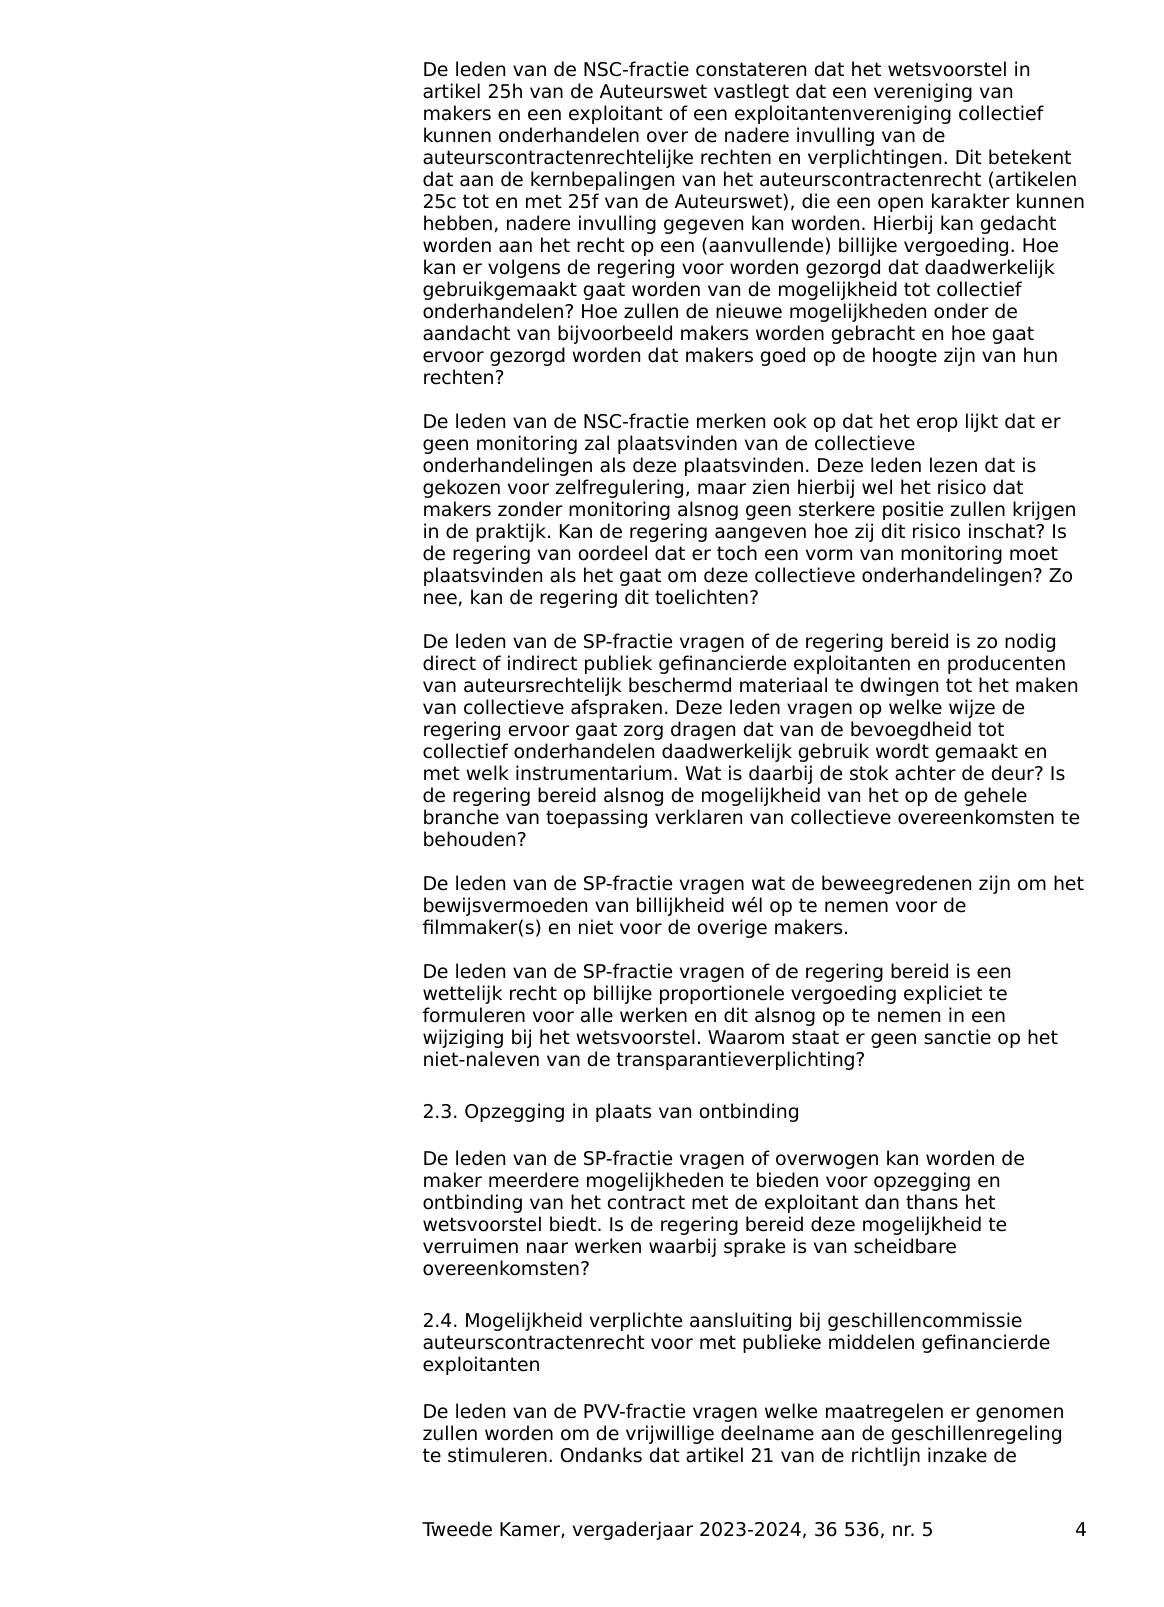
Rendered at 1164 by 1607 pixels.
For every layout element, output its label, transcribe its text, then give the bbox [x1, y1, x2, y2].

text De leden van de NSC-fractie merken ook op dat het erop lijkt dat er geen monitoring zal plaatsvinden van de collectieve onderhandelingen als deze plaatsvinden. Deze leden lezen dat is gekozen voor zelfregulering, maar zien hierbij wel het risico dat makers zonder monitoring alsnog geen sterkere positie zullen krijgen in de praktijk. Kan de regering aangeven hoe zij dit risico inschat? Is de regering van oordeel dat er toch een vorm van monitoring moet plaatsvinden als het gaat om deze collectieve onderhandelingen? Zo nee, kan de regering dit toelichten? [422, 411, 1087, 609]
text De leden van de SP-fractie vragen of de regering bereid is een wettelijk recht op billijke proportionele vergoeding expliciet te formuleren voor alle werken en dit alsnog op te nemen in een wijziging bij het wetsvoorstel. Waarom staat er geen sanctie op het niet-naleven van de transparantieverplichting? [422, 961, 1087, 1071]
text De leden van de PVV-fractie vragen welke maatregelen er genomen zullen worden om de vrijwillige deelname aan de geschillenregeling te stimuleren. Ondanks dat artikel 21 van de richtlijn inzake de [422, 1401, 1087, 1467]
text De leden van de SP-fractie vragen of overwogen kan worden de maker meerdere mogelijkheden te bieden voor opzegging en ontbinding van het contract met de exploitant dan thans het wetsvoorstel biedt. Is de regering bereid deze mogelijkheid te verruimen naar werken waarbij sprake is van scheidbare overeenkomsten? [422, 1148, 1087, 1280]
text De leden van de SP-fractie vragen wat de beweegredenen zijn om het bewijsvermoeden van billijkheid wél op te nemen voor de filmmaker(s) en niet voor de overige makers. [422, 873, 1087, 939]
text De leden van de SP-fractie vragen of de regering bereid is zo nodig direct of indirect publiek gefinancierde exploitanten en producenten van auteursrechtelijk beschermd materiaal te dwingen tot het maken van collectieve afspraken. Deze leden vragen op welke wijze de regering ervoor gaat zorg dragen dat van de bevoegdheid tot collectief onderhandelen daadwerkelijk gebruik wordt gemaakt en met welk instrumentarium. Wat is daarbij de stok achter de deur? Is de regering bereid alsnog de mogelijkheid van het op de gehele branche van toepassing verklaren van collectieve overeenkomsten te behouden? [422, 631, 1087, 851]
subtitle 2.3. Opzegging in plaats van ontbinding [422, 1101, 1087, 1123]
text De leden van de NSC-fractie constateren dat het wetsvoorstel in artikel 25h van de Auteurswet vastlegt dat een vereniging van makers en een exploitant of een exploitantenvereniging collectief kunnen onderhandelen over de nadere invulling van de auteurscontractenrechtelijke rechten en verplichtingen. Dit betekent dat aan de kernbepalingen van het auteurscontractenrecht (artikelen 25c tot en met 25f van de Auteurswet), die een open karakter kunnen hebben, nadere invulling gegeven kan worden. Hierbij kan gedacht worden aan het recht op een (aanvullende) billijke vergoeding. Hoe kan er volgens de regering voor worden gezorgd dat daadwerkelijk gebruikgemaakt gaat worden van de mogelijkheid tot collectief onderhandelen? Hoe zullen de nieuwe mogelijkheden onder de aandacht van bijvoorbeeld makers worden gebracht en hoe gaat ervoor gezorgd worden dat makers goed op de hoogte zijn van hun rechten? [422, 59, 1087, 389]
subtitle 2.4. Mogelijkheid verplichte aansluiting bij geschillencommissie auteurscontractenrecht voor met publieke middelen gefinancierde exploitanten [422, 1310, 1087, 1376]
